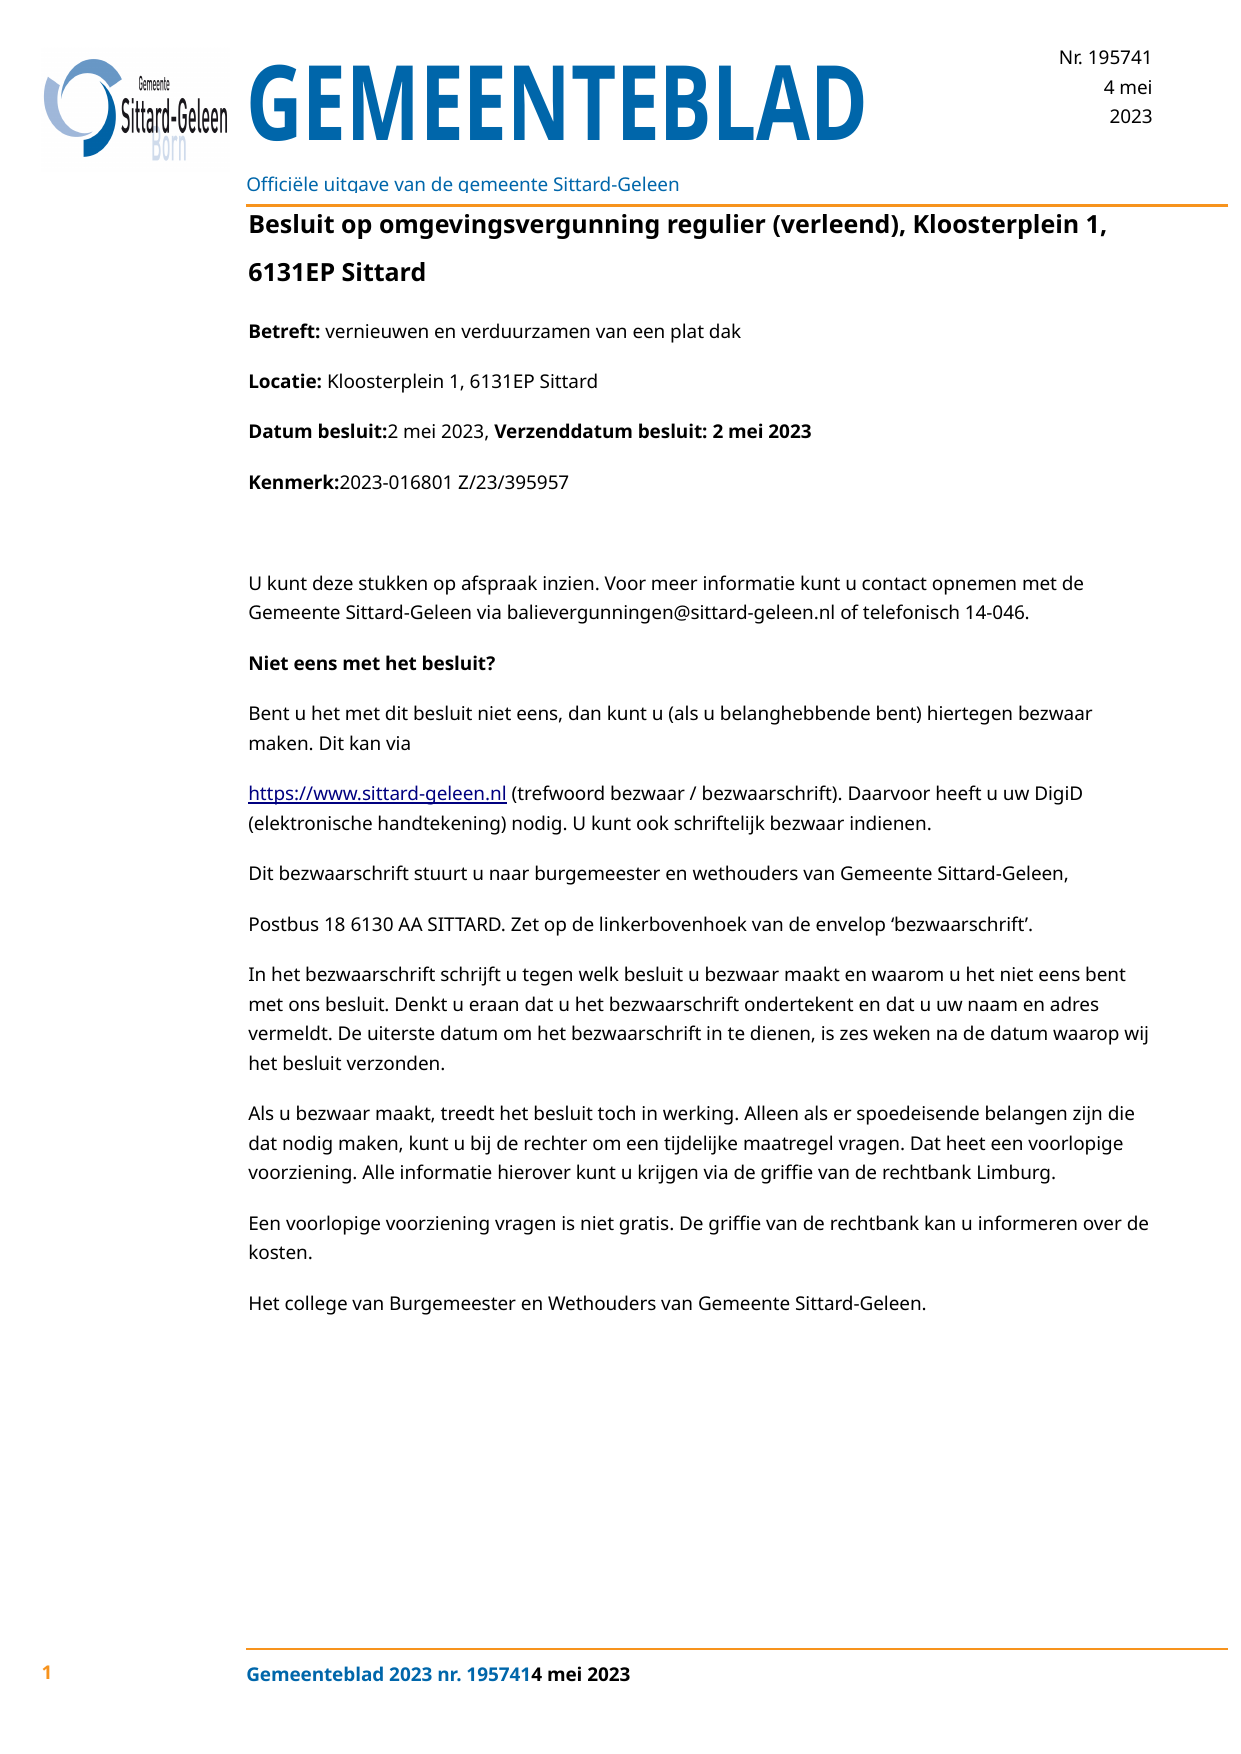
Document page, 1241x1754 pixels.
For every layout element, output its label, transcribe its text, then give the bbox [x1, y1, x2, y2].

text U kunt deze stukken op afspraak inzien. Voor meer informatie kunt u contact opnemen met de Gemeente Sittard-Geleen via balievergunningen@sittard-geleen.nl of telefonisch 14-046. [248, 570, 1152, 625]
text Kenmerk:2023-016801 Z/23/395957 [248, 469, 1152, 495]
text Locatie: Kloosterplein 1, 6131EP Sittard [248, 368, 1152, 394]
text Bent u het met dit besluit niet eens, dan kunt u (als u belanghebbende bent) hiertegen bezwaar maken. Dit kan via [248, 700, 1152, 756]
text Postbus 18 6130 AA SITTARD. Zet op de linkerbovenhoek van de envelop ‘bezwaarschrift’. [248, 911, 1152, 937]
text Dit bezwaarschrift stuurt u naar burgemeester en wethouders van Gemeente Sittard-Geleen, [248, 860, 1152, 886]
text Het college van Burgemeester en Wethouders van Gemeente Sittard-Geleen. [248, 1290, 1152, 1316]
text Een voorlopige voorziening vragen is niet gratis. De griffie van de rechtbank kan u informeren over de kosten. [248, 1210, 1152, 1265]
text In het bezwaarschrift schrijft u tegen welk besluit u bezwaar maakt en waarom u het niet eens bent met ons besluit. Denkt u eraan dat u het bezwaarschrift ondertekent en dat u uw naam en adres vermeldt. De uiterste datum om het bezwaarschrift in te dienen, is zes weken na de datum waarop wij het besluit verzonden. [248, 961, 1152, 1076]
text Besluit op omgevingsvergunning regulier (verleend), Kloosterplein 1, 6131EP Sittard [248, 207, 1152, 288]
picture [41, 47, 231, 172]
text Als u bezwaar maakt, treedt het besluit toch in werking. Alleen als er spoedeisende belangen zijn die dat nodig maken, kunt u bij de rechter om een tijdelijke maatregel vragen. Dat heet een voorlopige voorziening. Alle informatie hierover kunt u krijgen via de griffie van de rechtbank Limburg. [248, 1100, 1152, 1185]
text Niet eens met het besluit? [248, 650, 1152, 676]
text https://www.sittard-geleen.nl (trefwoord bezwaar / bezwaarschrift). Daarvoor heeft u uw DigiD (elektronische handtekening) nodig. U kunt ook schriftelijk bezwaar indienen. [248, 780, 1152, 836]
text Datum besluit:2 mei 2023, Verzenddatum besluit: 2 mei 2023 [248, 419, 1152, 444]
text Betreft: vernieuwen en verduurzamen van een plat dak [248, 318, 1152, 344]
